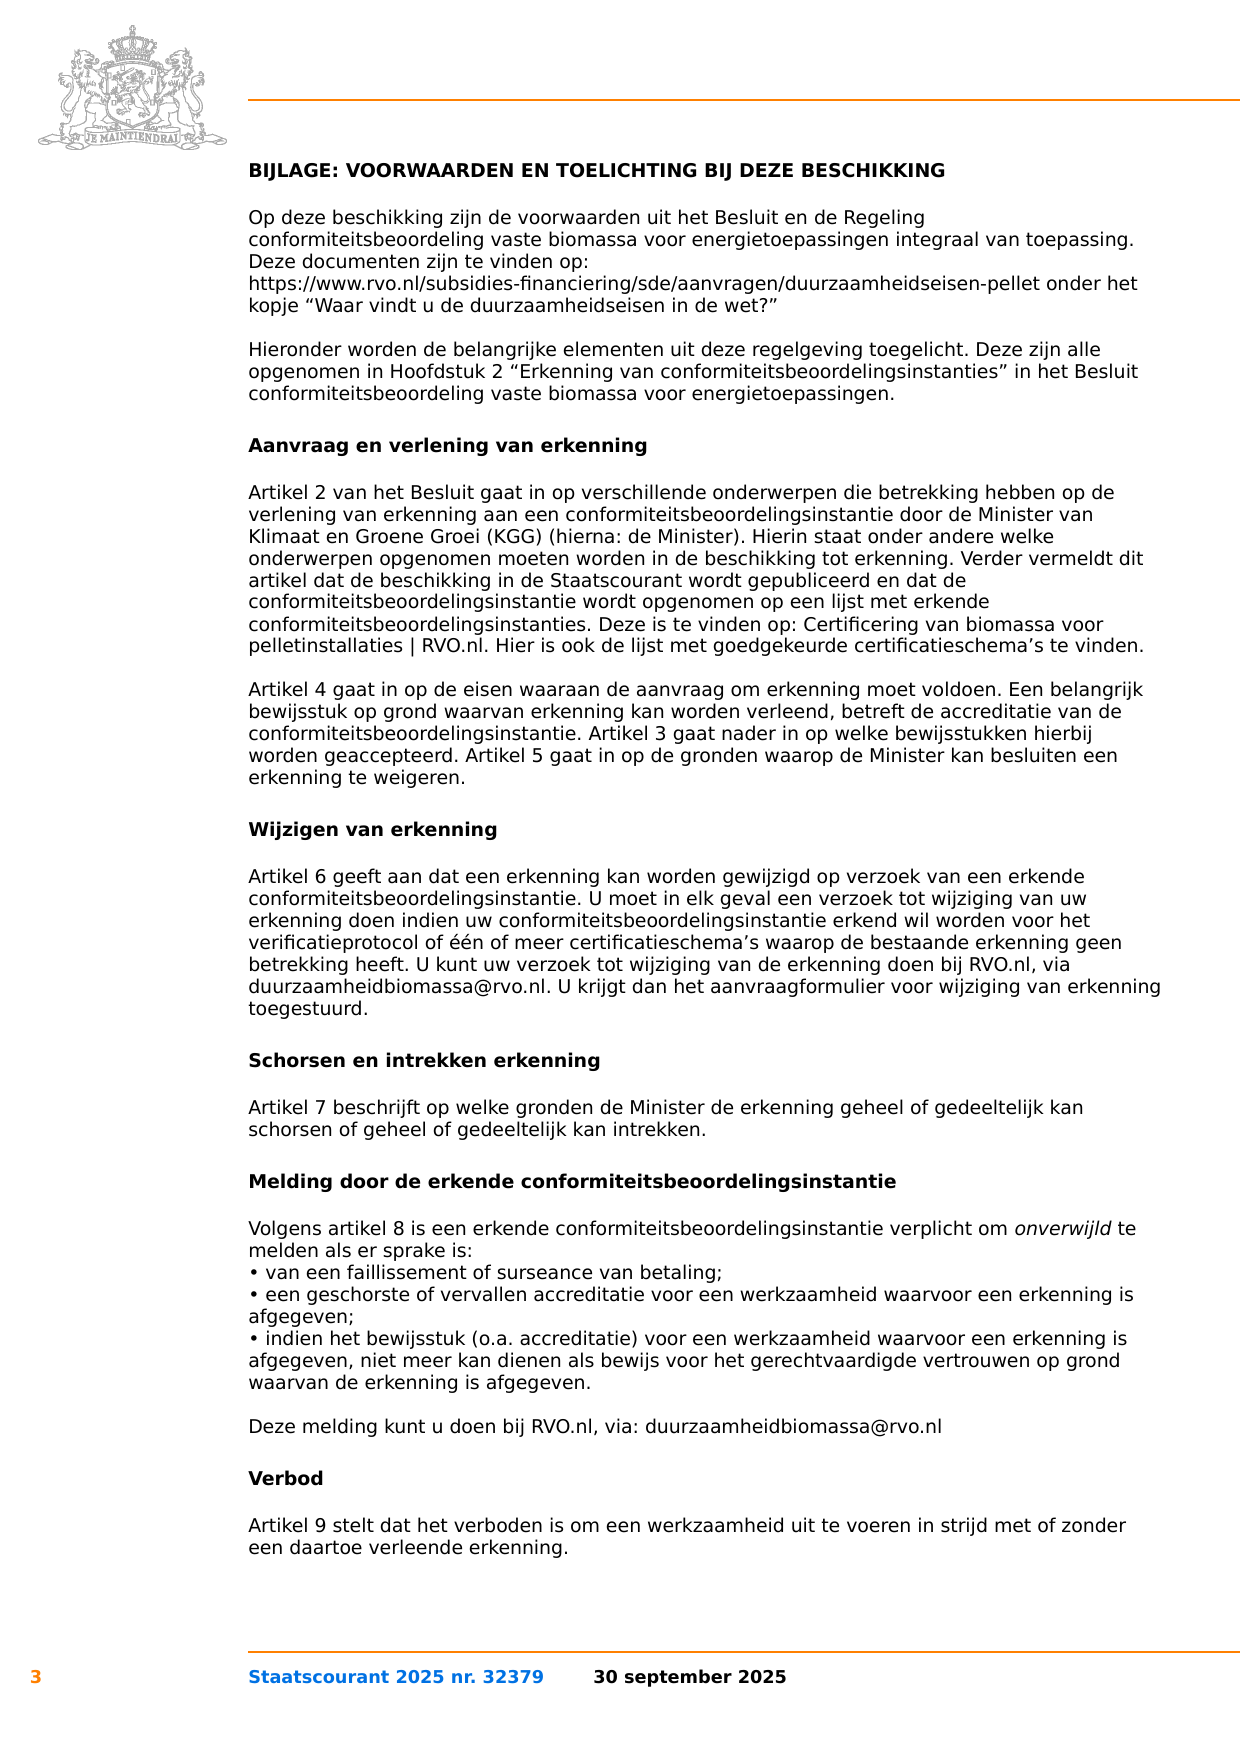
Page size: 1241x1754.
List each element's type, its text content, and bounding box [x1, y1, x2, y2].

text • van een faillissement of surseance van betaling; [248, 1262, 1163, 1284]
text Op deze beschikking zijn de voorwaarden uit het Besluit en de Regeling conformiteitsbeoordeling vaste biomassa voor energietoepassingen integraal van toepassing. Deze documenten zijn te vinden op: [248, 207, 1163, 273]
subtitle Verbod [248, 1468, 1163, 1489]
text • indien het bewijsstuk (o.a. accreditatie) voor een werkzaamheid waarvoor een erkenning is afgegeven, niet meer kan dienen als bewijs voor het gerechtvaardigde vertrouwen op grond waarvan de erkenning is afgegeven. [248, 1328, 1163, 1394]
text Hieronder worden de belangrijke elementen uit deze regelgeving toegelicht. Deze zijn alle opgenomen in Hoofdstuk 2 “Erkenning van conformiteitsbeoordelingsinstanties” in het Besluit conformiteitsbeoordeling vaste biomassa voor energietoepassingen. [248, 339, 1163, 404]
subtitle Schorsen en intrekken erkenning [248, 1050, 1163, 1072]
subtitle Wijzigen van erkenning [248, 819, 1163, 841]
text Deze melding kunt u doen bij RVO.nl, via: duurzaamheidbiomassa@rvo.nl [248, 1416, 1163, 1438]
text Artikel 2 van het Besluit gaat in op verschillende onderwerpen die betrekking hebben op de verlening van erkenning aan een conformiteitsbeoordelingsinstantie door de Minister van Klimaat en Groene Groei (KGG) (hierna: de Minister). Hierin staat onder andere welke onderwerpen opgenomen moeten worden in de beschikking tot erkenning. Verder vermeldt dit artikel dat de beschikking in de Staatscourant wordt gepubliceerd en dat de conformiteitsbeoordelingsinstantie wordt opgenomen op een lijst met erkende conformiteitsbeoordelingsinstanties. Deze is te vinden op: Certificering van biomassa voor pelletinstallaties | RVO.nl. Hier is ook de lijst met goedgekeurde certificatieschema’s te vinden. [248, 482, 1163, 657]
text Artikel 7 beschrijft op welke gronden de Minister de erkenning geheel of gedeeltelijk kan schorsen of geheel of gedeeltelijk kan intrekken. [248, 1097, 1163, 1141]
text • een geschorste of vervallen accreditatie voor een werkzaamheid waarvoor een erkenning is afgegeven; [248, 1284, 1163, 1328]
picture [38, 25, 227, 150]
subtitle BIJLAGE: VOORWAARDEN EN TOELICHTING BIJ DEZE BESCHIKKING [248, 160, 1163, 182]
text Artikel 9 stelt dat het verboden is om een werkzaamheid uit te voeren in strijd met of zonder een daartoe verleende erkenning. [248, 1514, 1163, 1558]
text Volgens artikel 8 is een erkende conformiteitsbeoordelingsinstantie verplicht om onverwijld te melden als er sprake is: [248, 1218, 1163, 1262]
text Artikel 4 gaat in op de eisen waaraan de aanvraag om erkenning moet voldoen. Een belangrijk bewijsstuk op grond waarvan erkenning kan worden verleend, betreft de accreditatie van de conformiteitsbeoordelingsinstantie. Artikel 3 gaat nader in op welke bewijsstukken hierbij worden geaccepteerd. Artikel 5 gaat in op de gronden waarop de Minister kan besluiten een erkenning te weigeren. [248, 679, 1163, 789]
text Artikel 6 geeft aan dat een erkenning kan worden gewijzigd op verzoek van een erkende conformiteitsbeoordelingsinstantie. U moet in elk geval een verzoek tot wijziging van uw erkenning doen indien uw conformiteitsbeoordelingsinstantie erkend wil worden voor het verificatieprotocol of één of meer certificatieschema’s waarop de bestaande erkenning geen betrekking heeft. U kunt uw verzoek tot wijziging van de erkenning doen bij RVO.nl, via duurzaamheidbiomassa@rvo.nl. U krijgt dan het aanvraagformulier voor wijziging van erkenning toegestuurd. [248, 866, 1163, 1020]
subtitle Aanvraag en verlening van erkenning [248, 434, 1163, 457]
text https://www.rvo.nl/subsidies-financiering/sde/aanvragen/duurzaamheidseisen-pellet onder het kopje “Waar vindt u de duurzaamheidseisen in de wet?” [248, 273, 1163, 317]
subtitle Melding door de erkende conformiteitsbeoordelingsinstantie [248, 1171, 1163, 1193]
